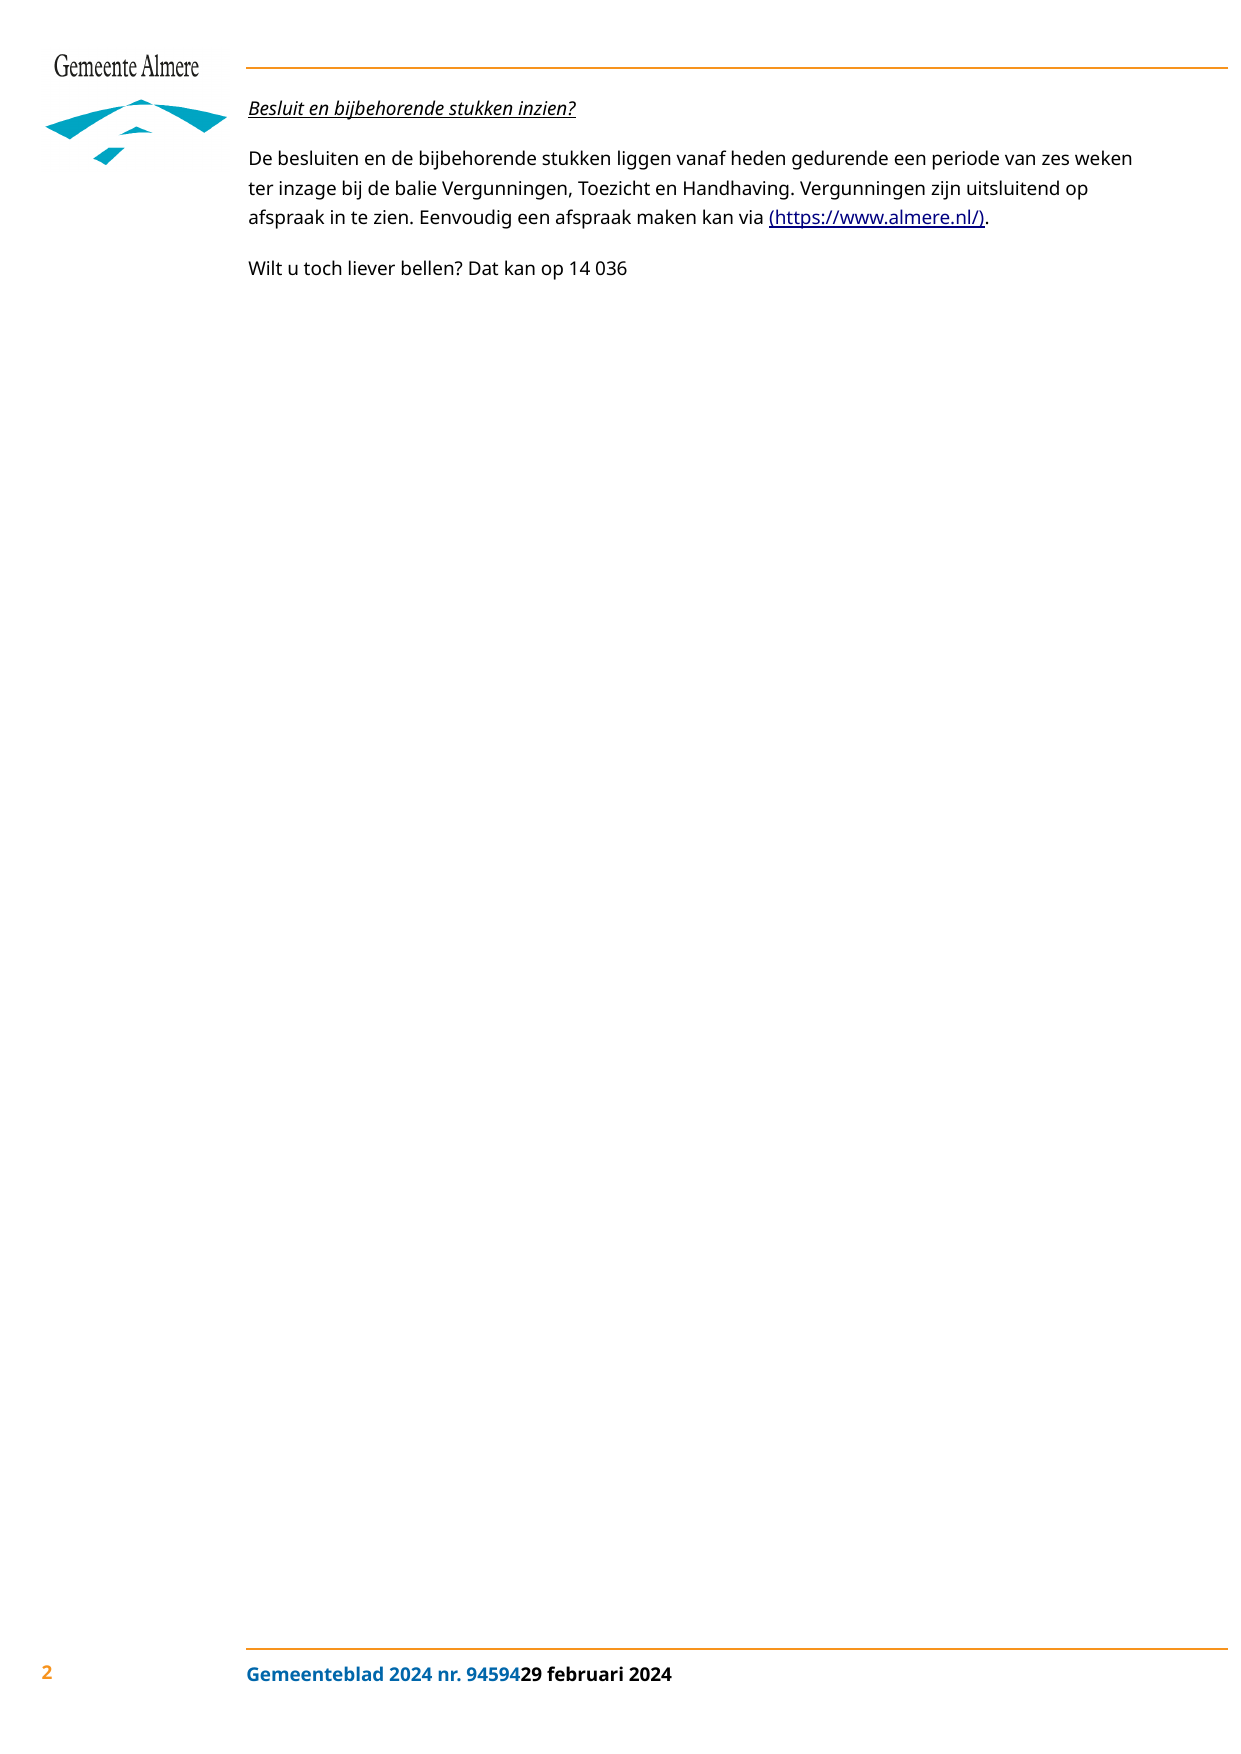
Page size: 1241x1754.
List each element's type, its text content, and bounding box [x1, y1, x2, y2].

text Besluit en bijbehorende stukken inzien? [248, 95, 1152, 121]
text Wilt u toch liever bellen? Dat kan op 14 036 [248, 255, 1152, 281]
picture [41, 47, 231, 172]
text De besluiten en de bijbehorende stukken liggen vanaf heden gedurende een periode van zes weken ter inzage bij de balie Vergunningen, Toezicht en Handhaving. Vergunningen zijn uitsluitend op afspraak in te zien. Eenvoudig een afspraak maken kan via (https://www.almere.nl/). [248, 145, 1152, 230]
